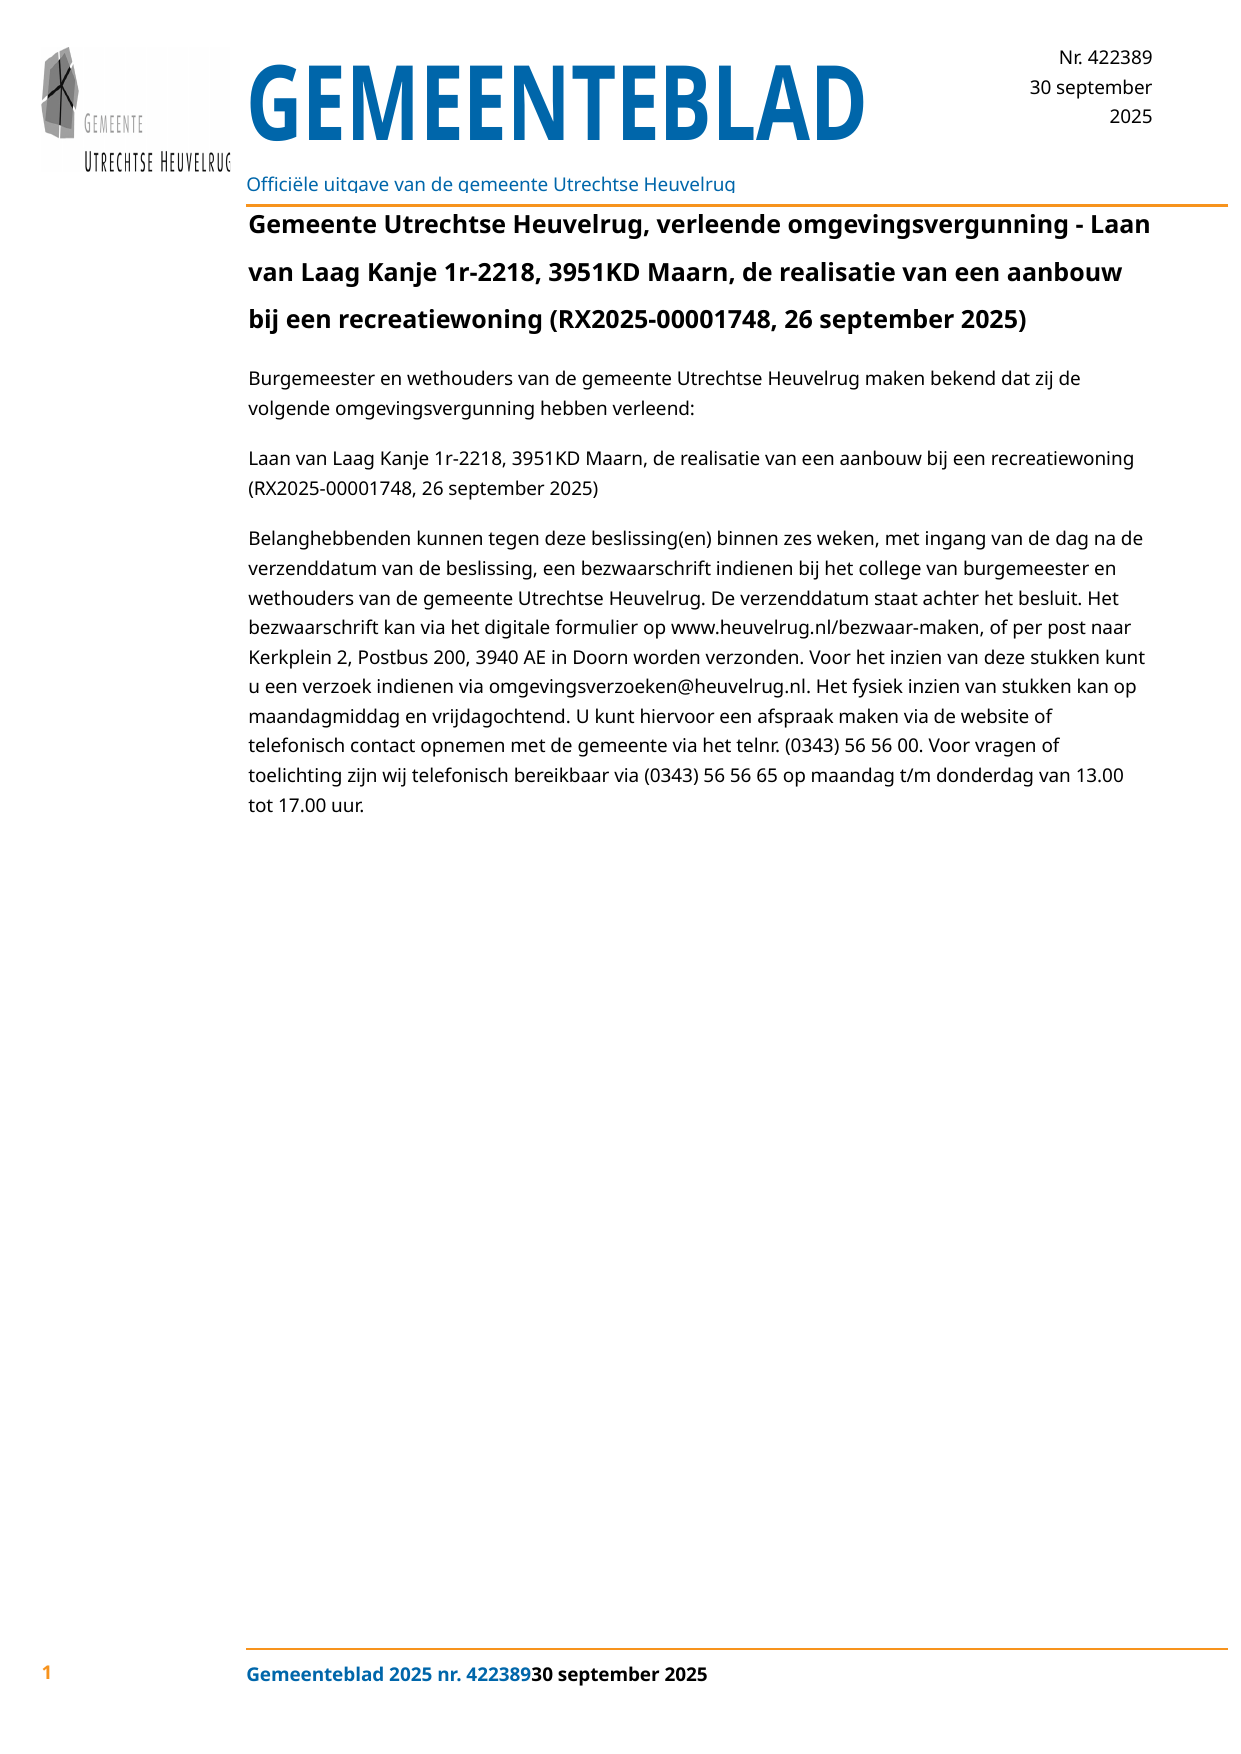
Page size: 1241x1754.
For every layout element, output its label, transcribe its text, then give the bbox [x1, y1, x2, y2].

text Belanghebbenden kunnen tegen deze beslissing(en) binnen zes weken, met ingang van de dag na de verzenddatum van de beslissing, een bezwaarschrift indienen bij het college van burgemeester en wethouders van de gemeente Utrechtse Heuvelrug. De verzenddatum staat achter het besluit. Het bezwaarschrift kan via het digitale formulier op www.heuvelrug.nl/bezwaar-maken, of per post naar Kerkplein 2, Postbus 200, 3940 AE in Doorn worden verzonden. Voor het inzien van deze stukken kunt u een verzoek indienen via omgevingsverzoeken@heuvelrug.nl. Het fysiek inzien van stukken kan op maandagmiddag en vrijdagochtend. U kunt hiervoor een afspraak maken via de website of telefonisch contact opnemen met de gemeente via het telnr. (0343) 56 56 00. Voor vragen of toelichting zijn wij telefonisch bereikbaar via (0343) 56 56 65 op maandag t/m donderdag van 13.00 tot 17.00 uur. [248, 526, 1152, 817]
text Laan van Laag Kanje 1r-2218, 3951KD Maarn, de realisatie van een aanbouw bij een recreatiewoning (RX2025-00001748, 26 september 2025) [248, 446, 1152, 501]
picture [41, 47, 231, 172]
text Gemeente Utrechtse Heuvelrug, verleende omgevingsvergunning - Laan van Laag Kanje 1r-2218, 3951KD Maarn, de realisatie van een aanbouw bij een recreatiewoning (RX2025-00001748, 26 september 2025) [248, 207, 1152, 336]
text Burgemeester en wethouders van de gemeente Utrechtse Heuvelrug maken bekend dat zij de volgende omgevingsvergunning hebben verleend: [248, 366, 1152, 421]
